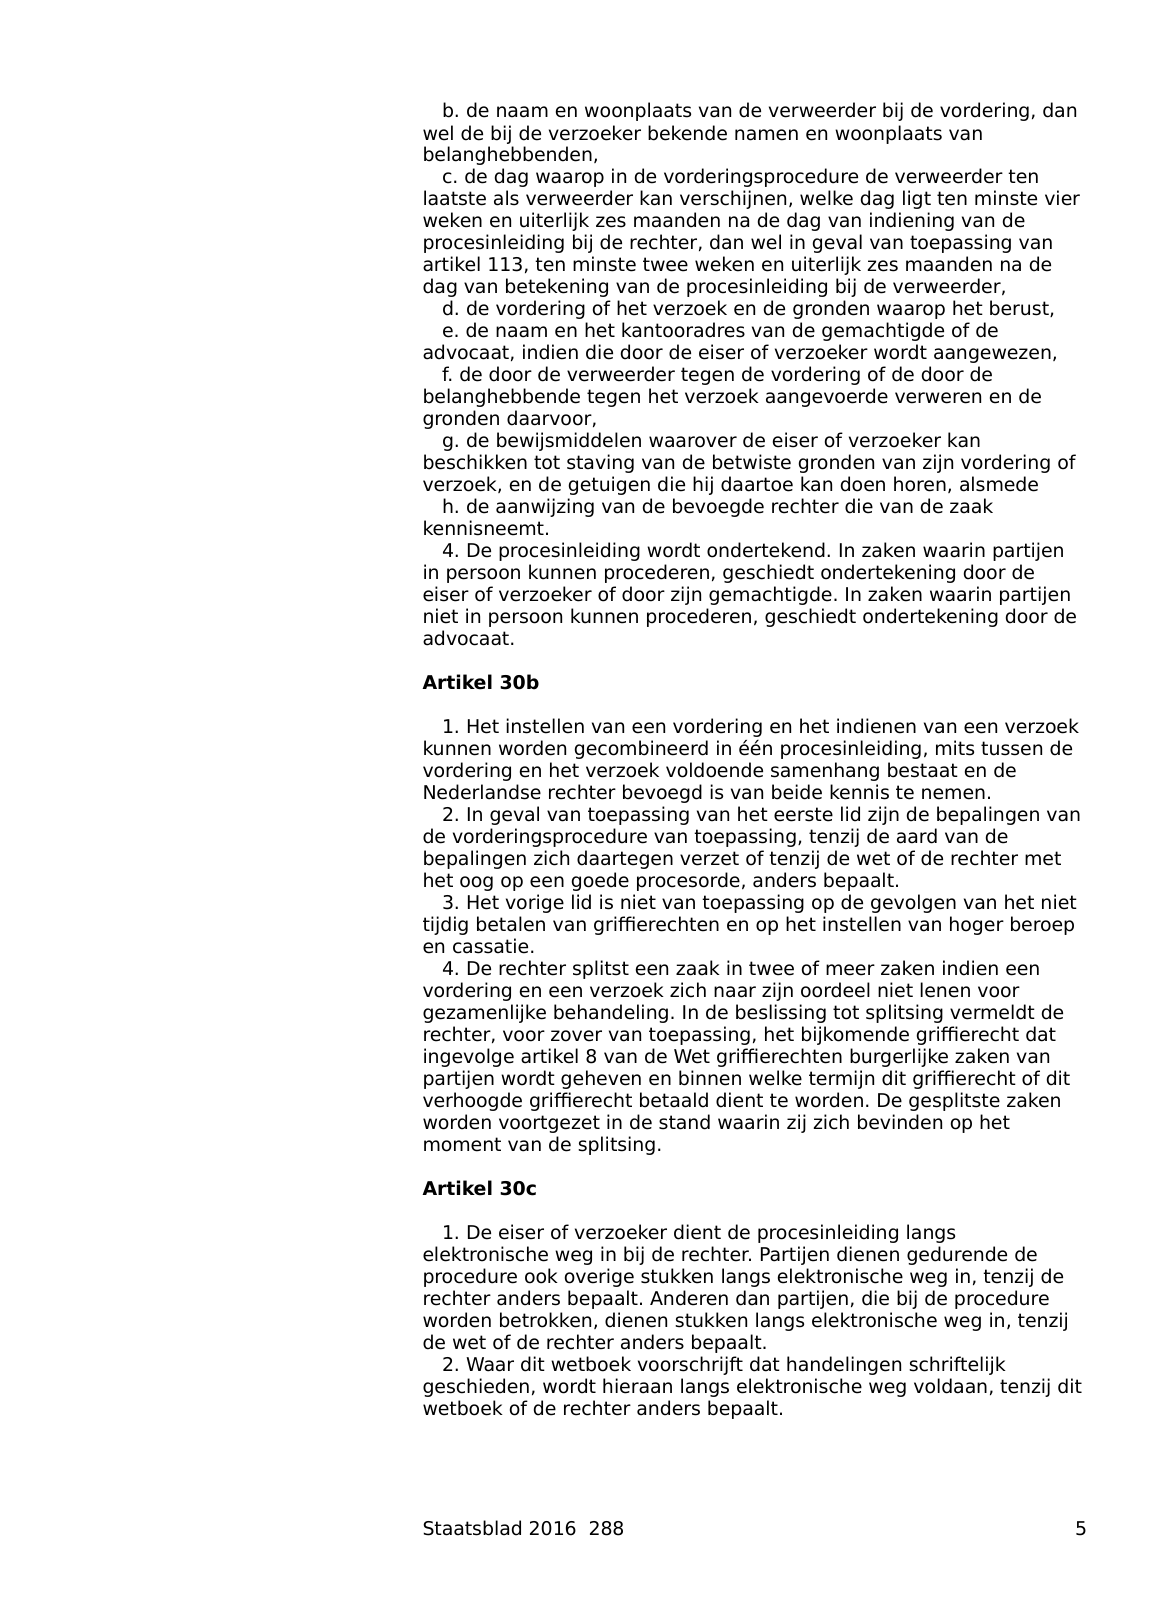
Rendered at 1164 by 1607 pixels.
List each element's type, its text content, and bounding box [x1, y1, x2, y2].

text 2. In geval van toepassing van het eerste lid zijn de bepalingen van de vorderingsprocedure van toepassing, tenzij de aard van de bepalingen zich daartegen verzet of tenzij de wet of de rechter met het oog op een goede procesorde, anders bepaalt. [422, 804, 1087, 892]
text e. de naam en het kantooradres van de gemachtigde of de advocaat, indien die door de eiser of verzoeker wordt aangewezen, [422, 320, 1087, 364]
subtitle Artikel 30b [422, 672, 1087, 694]
text b. de naam en woonplaats van de verweerder bij de vordering, dan wel de bij de verzoeker bekende namen en woonplaats van belanghebbenden, [422, 100, 1087, 166]
text 4. De procesinleiding wordt ondertekend. In zaken waarin partijen in persoon kunnen procederen, geschiedt ondertekening door de eiser of verzoeker of door zijn gemachtigde. In zaken waarin partijen niet in persoon kunnen procederen, geschiedt ondertekening door de advocaat. [422, 540, 1087, 650]
text f. de door de verweerder tegen de vordering of de door de belanghebbende tegen het verzoek aangevoerde verweren en de gronden daarvoor, [422, 364, 1087, 430]
text 1. Het instellen van een vordering en het indienen van een verzoek kunnen worden gecombineerd in één procesinleiding, mits tussen de vordering en het verzoek voldoende samenhang bestaat en de Nederlandse rechter bevoegd is van beide kennis te nemen. [422, 716, 1087, 804]
text 4. De rechter splitst een zaak in twee of meer zaken indien een vordering en een verzoek zich naar zijn oordeel niet lenen voor gezamenlijke behandeling. In de beslissing tot splitsing vermeldt de rechter, voor zover van toepassing, het bijkomende griffierecht dat ingevolge artikel 8 van de Wet griffierechten burgerlijke zaken van partijen wordt geheven en binnen welke termijn dit griffierecht of dit verhoogde griffierecht betaald dient te worden. De gesplitste zaken worden voortgezet in de stand waarin zij zich bevinden op het moment van de splitsing. [422, 958, 1087, 1156]
text d. de vordering of het verzoek en de gronden waarop het berust, [422, 298, 1087, 320]
text c. de dag waarop in de vorderingsprocedure de verweerder ten laatste als verweerder kan verschijnen, welke dag ligt ten minste vier weken en uiterlijk zes maanden na de dag van indiening van de procesinleiding bij de rechter, dan wel in geval van toepassing van artikel 113, ten minste twee weken en uiterlijk zes maanden na de dag van betekening van de procesinleiding bij de verweerder, [422, 166, 1087, 298]
text h. de aanwijzing van de bevoegde rechter die van de zaak kennisneemt. [422, 496, 1087, 540]
text 3. Het vorige lid is niet van toepassing op de gevolgen van het niet tijdig betalen van griffierechten en op het instellen van hoger beroep en cassatie. [422, 892, 1087, 958]
text g. de bewijsmiddelen waarover de eiser of verzoeker kan beschikken tot staving van de betwiste gronden van zijn vordering of verzoek, en de getuigen die hij daartoe kan doen horen, alsmede [422, 430, 1087, 496]
subtitle Artikel 30c [422, 1178, 1087, 1200]
text 2. Waar dit wetboek voorschrijft dat handelingen schriftelijk geschieden, wordt hieraan langs elektronische weg voldaan, tenzij dit wetboek of de rechter anders bepaalt. [422, 1354, 1087, 1420]
text 1. De eiser of verzoeker dient de procesinleiding langs elektronische weg in bij de rechter. Partijen dienen gedurende de procedure ook overige stukken langs elektronische weg in, tenzij de rechter anders bepaalt. Anderen dan partijen, die bij de procedure worden betrokken, dienen stukken langs elektronische weg in, tenzij de wet of de rechter anders bepaalt. [422, 1222, 1087, 1354]
